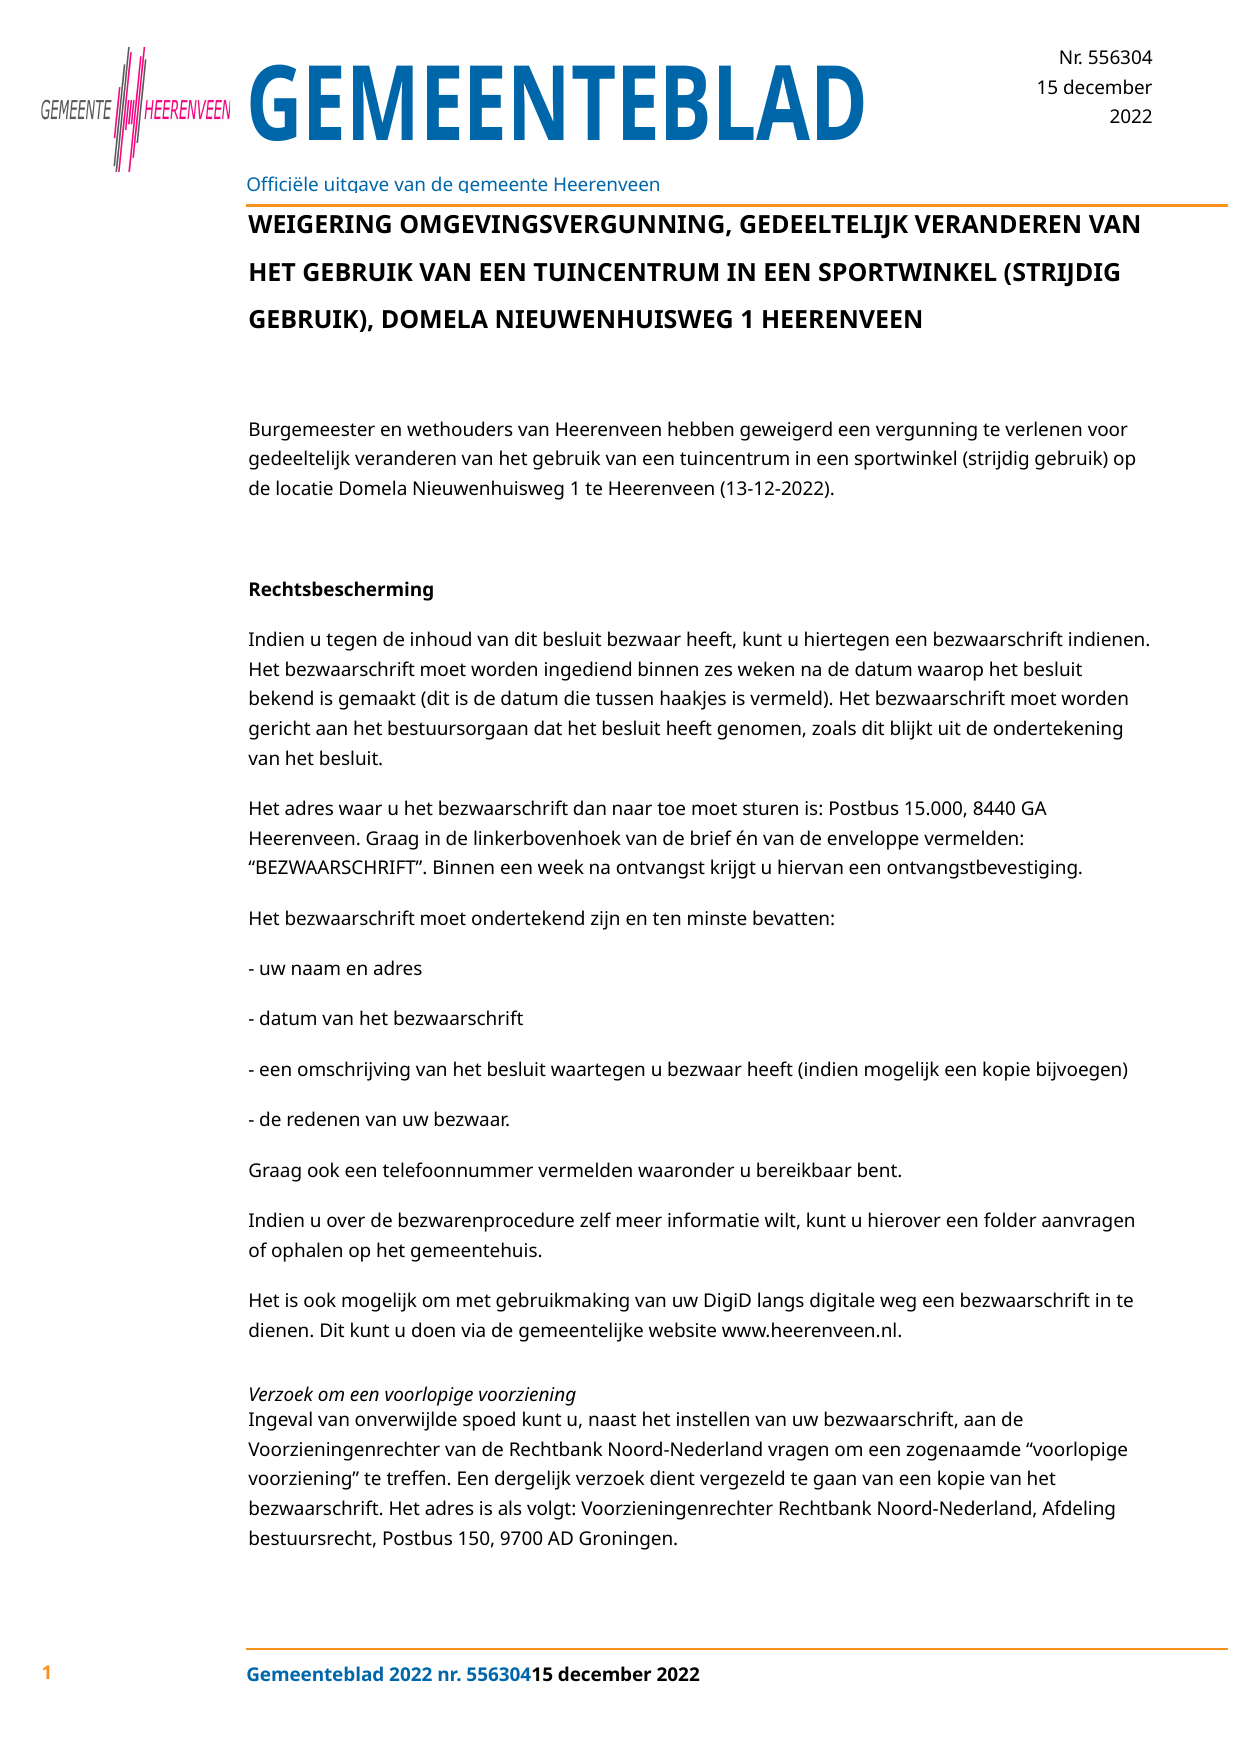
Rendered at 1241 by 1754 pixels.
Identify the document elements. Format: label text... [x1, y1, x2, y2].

text - datum van het bezwaarschrift [248, 1006, 1152, 1031]
text Graag ook een telefoonnummer vermelden waaronder u bereikbaar bent. [248, 1157, 1152, 1182]
text - de redenen van uw bezwaar. [248, 1106, 1152, 1132]
text Rechtsbescherming [248, 576, 1152, 602]
text Het is ook mogelijk om met gebruikmaking van uw DigiD langs digitale weg een bezwaarschrift in te dienen. Dit kunt u doen via de gemeentelijke website www.heerenveen.nl. [248, 1287, 1152, 1342]
text Indien u over de bezwarenprocedure zelf meer informatie wilt, kunt u hierover een folder aanvragen of ophalen op het gemeentehuis. [248, 1207, 1152, 1262]
text - een omschrijving van het besluit waartegen u bezwaar heeft (indien mogelijk een kopie bijvoegen) [248, 1056, 1152, 1082]
text Het bezwaarschrift moet ondertekend zijn en ten minste bevatten: [248, 905, 1152, 930]
text Ingeval van onverwijlde spoed kunt u, naast het instellen van uw bezwaarschrift, aan de Voorzieningenrechter van de Rechtbank Noord-Nederland vragen om een zogenaamde “voorlopige voorziening” te treffen. Een dergelijk verzoek dient vergezeld te gaan van een kopie van het bezwaarschrift. Het adres is als volgt: Voorzieningenrechter Rechtbank Noord-Nederland, Afdeling bestuursrecht, Postbus 150, 9700 AD Groningen. [248, 1406, 1152, 1551]
text WEIGERING OMGEVINGSVERGUNNING, GEDEELTELIJK VERANDEREN VAN HET GEBRUIK VAN EEN TUINCENTRUM IN EEN SPORTWINKEL (STRIJDIG GEBRUIK), DOMELA NIEUWENHUISWEG 1 HEERENVEEN [248, 207, 1152, 336]
text Burgemeester en wethouders van Heerenveen hebben geweigerd een vergunning te verlenen voor gedeeltelijk veranderen van het gebruik van een tuincentrum in een sportwinkel (strijdig gebruik) op de locatie Domela Nieuwenhuisweg 1 te Heerenveen (13-12-2022). [248, 416, 1152, 501]
text Verzoek om een voorlopige voorziening [248, 1381, 1152, 1406]
picture [41, 47, 231, 172]
text Indien u tegen de inhoud van dit besluit bezwaar heeft, kunt u hiertegen een bezwaarschrift indienen. Het bezwaarschrift moet worden ingediend binnen zes weken na de datum waarop het besluit bekend is gemaakt (dit is de datum die tussen haakjes is vermeld). Het bezwaarschrift moet worden gericht aan het bestuursorgaan dat het besluit heeft genomen, zoals dit blijkt uit de ondertekening van het besluit. [248, 626, 1152, 770]
text - uw naam en adres [248, 955, 1152, 981]
text Het adres waar u het bezwaarschrift dan naar toe moet sturen is: Postbus 15.000, 8440 GA Heerenveen. Graag in de linkerbovenhoek van de brief én van de enveloppe vermelden: “BEZWAARSCHRIFT”. Binnen een week na ontvangst krijgt u hiervan een ontvangstbevestiging. [248, 795, 1152, 880]
